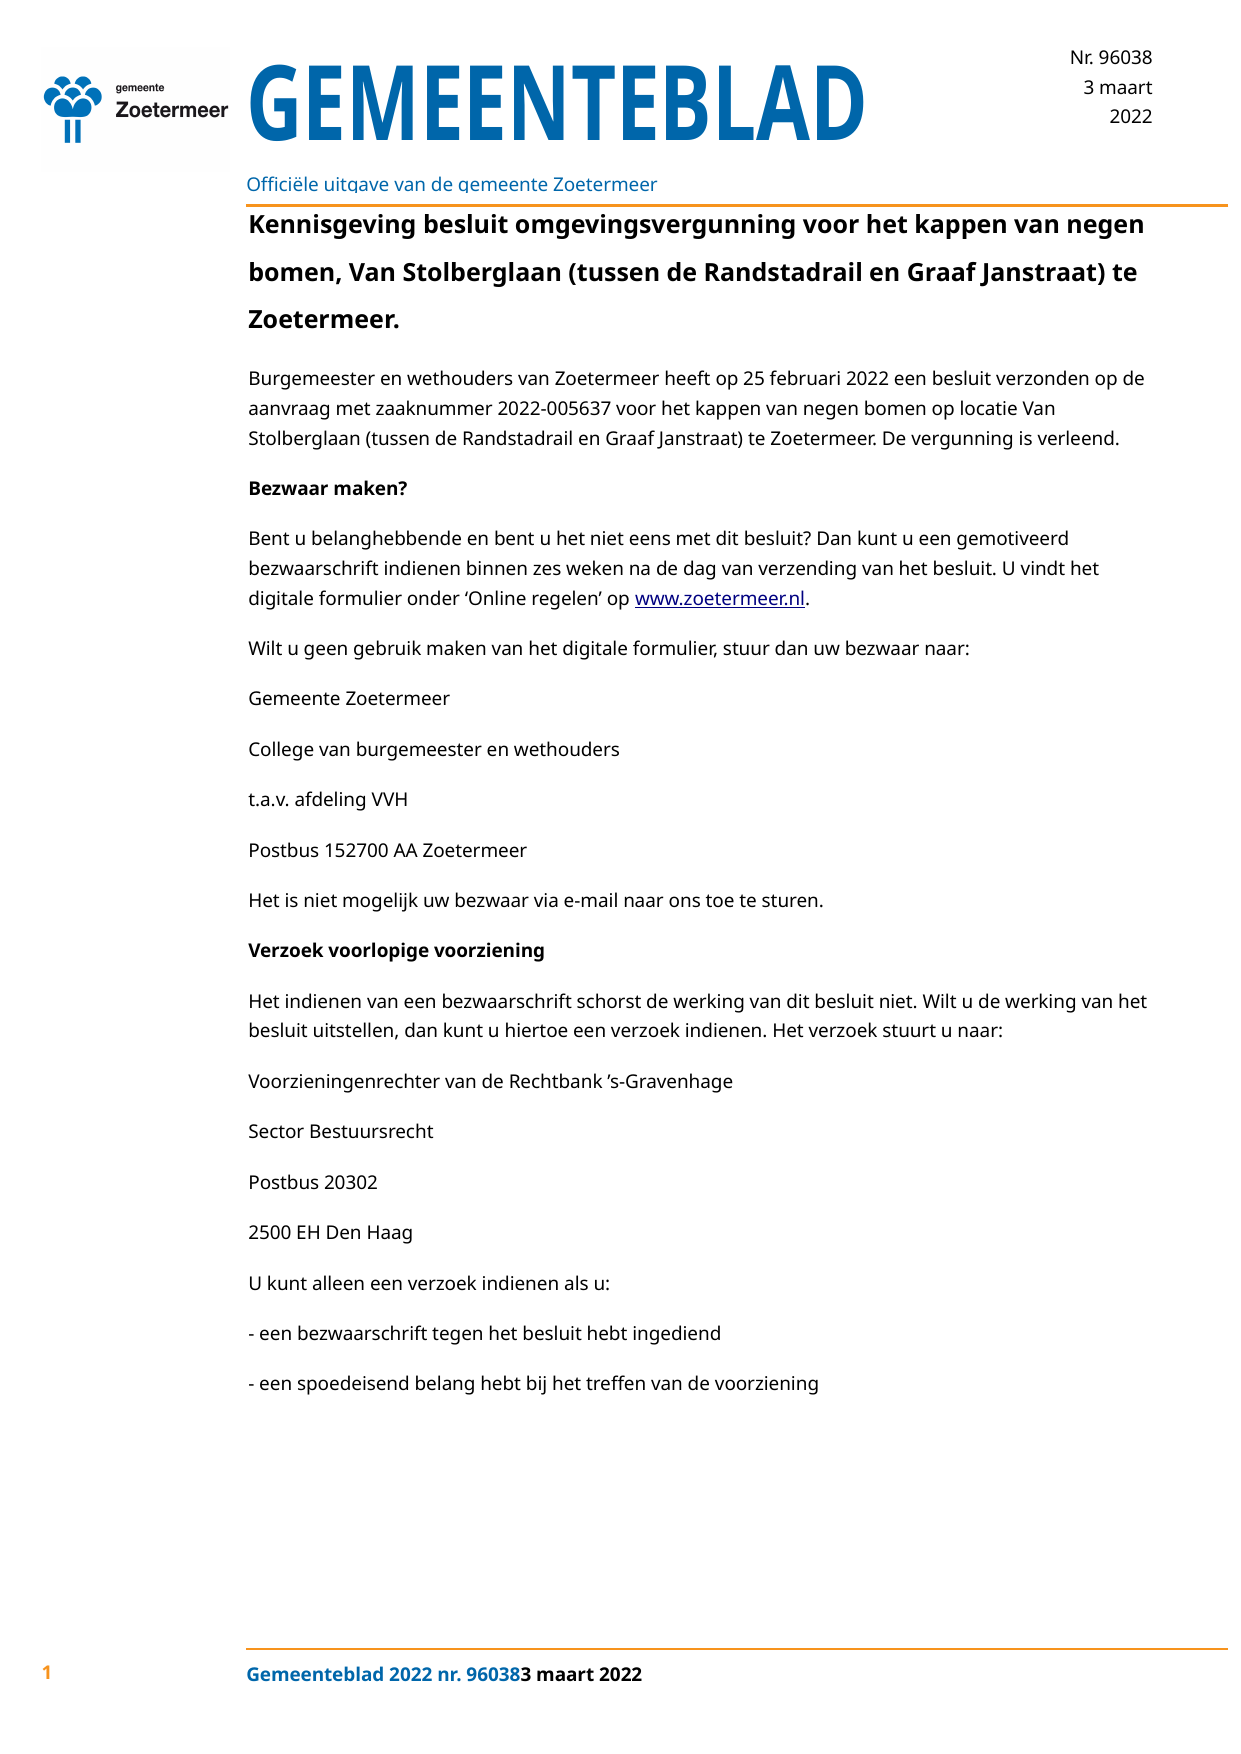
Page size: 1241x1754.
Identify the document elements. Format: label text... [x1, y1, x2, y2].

picture [41, 47, 231, 172]
text Verzoek voorlopige voorziening [248, 938, 1152, 963]
text - een spoedeisend belang hebt bij het treffen van de voorziening [248, 1371, 1152, 1396]
text U kunt alleen een verzoek indienen als u: [248, 1270, 1152, 1295]
text 2500 EH Den Haag [248, 1219, 1152, 1245]
text Voorzieningenrechter van de Rechtbank ’s-Gravenhage [248, 1068, 1152, 1094]
text Wilt u geen gebruik maken van het digitale formulier, stuur dan uw bezwaar naar: [248, 635, 1152, 661]
text Kennisgeving besluit omgevingsvergunning voor het kappen van negen bomen, Van Stolberglaan (tussen de Randstadrail en Graaf Janstraat) te Zoetermeer. [248, 207, 1152, 336]
text t.a.v. afdeling VVH [248, 786, 1152, 812]
text - een bezwaarschrift tegen het besluit hebt ingediend [248, 1320, 1152, 1346]
text Het indienen van een bezwaarschrift schorst de werking van dit besluit niet. Wilt u de werking van het besluit uitstellen, dan kunt u hiertoe een verzoek indienen. Het verzoek stuurt u naar: [248, 988, 1152, 1043]
text College van burgemeester en wethouders [248, 736, 1152, 762]
text Bezwaar maken? [248, 475, 1152, 501]
text Postbus 20302 [248, 1169, 1152, 1194]
text Bent u belanghebbende en bent u het niet eens met dit besluit? Dan kunt u een gemotiveerd bezwaarschrift indienen binnen zes weken na de dag van verzending van het besluit. U vindt het digitale formulier onder ‘Online regelen’ op www.zoetermeer.nl. [248, 526, 1152, 610]
text Burgemeester en wethouders van Zoetermeer heeft op 25 februari 2022 een besluit verzonden op de aanvraag met zaaknummer 2022-005637 voor het kappen van negen bomen op locatie Van Stolberglaan (tussen de Randstadrail en Graaf Janstraat) te Zoetermeer. De vergunning is verleend. [248, 366, 1152, 450]
text Gemeente Zoetermeer [248, 686, 1152, 711]
text Het is niet mogelijk uw bezwaar via e-mail naar ons toe te sturen. [248, 887, 1152, 913]
text Sector Bestuursrecht [248, 1118, 1152, 1144]
text Postbus 152700 AA Zoetermeer [248, 837, 1152, 862]
